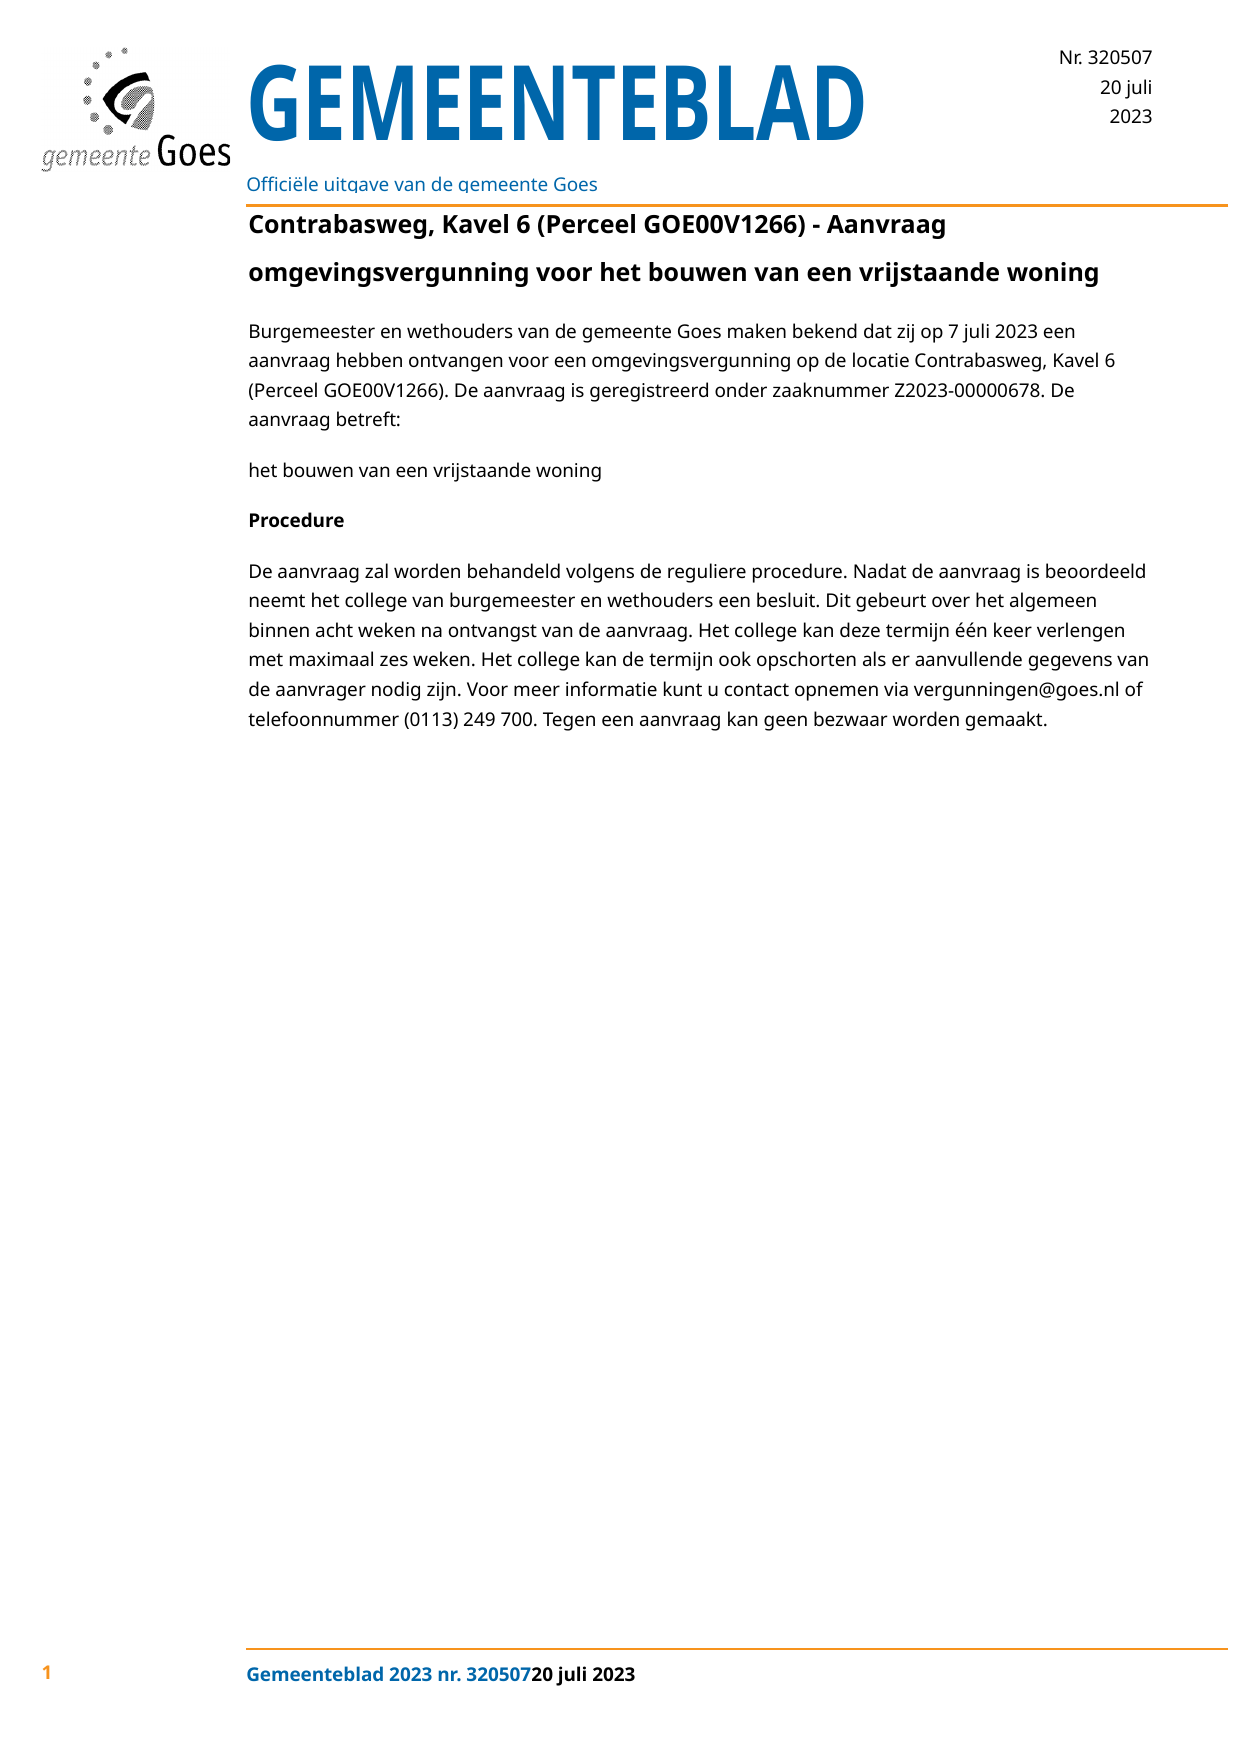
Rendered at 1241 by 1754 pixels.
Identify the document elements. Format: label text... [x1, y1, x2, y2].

text Burgemeester en wethouders van de gemeente Goes maken bekend dat zij op 7 juli 2023 een aanvraag hebben ontvangen voor een omgevingsvergunning op de locatie Contrabasweg, Kavel 6 (Perceel GOE00V1266). De aanvraag is geregistreerd onder zaaknummer Z2023-00000678. De aanvraag betreft: [248, 318, 1152, 432]
text Procedure [248, 507, 1152, 533]
text De aanvraag zal worden behandeld volgens de reguliere procedure. Nadat de aanvraag is beoordeeld neemt het college van burgemeester en wethouders een besluit. Dit gebeurt over het algemeen binnen acht weken na ontvangst van de aanvraag. Het college kan deze termijn één keer verlengen met maximaal zes weken. Het college kan de termijn ook opschorten als er aanvullende gegevens van de aanvrager nodig zijn. Voor meer informatie kunt u contact opnemen via vergunningen@goes.nl of telefoonnummer (0113) 249 700. Tegen een aanvraag kan geen bezwaar worden gemaakt. [248, 558, 1152, 732]
text Contrabasweg, Kavel 6 (Perceel GOE00V1266) - Aanvraag omgevingsvergunning voor het bouwen van een vrijstaande woning [248, 207, 1152, 288]
text het bouwen van een vrijstaande woning [248, 457, 1152, 483]
picture [41, 47, 231, 172]
